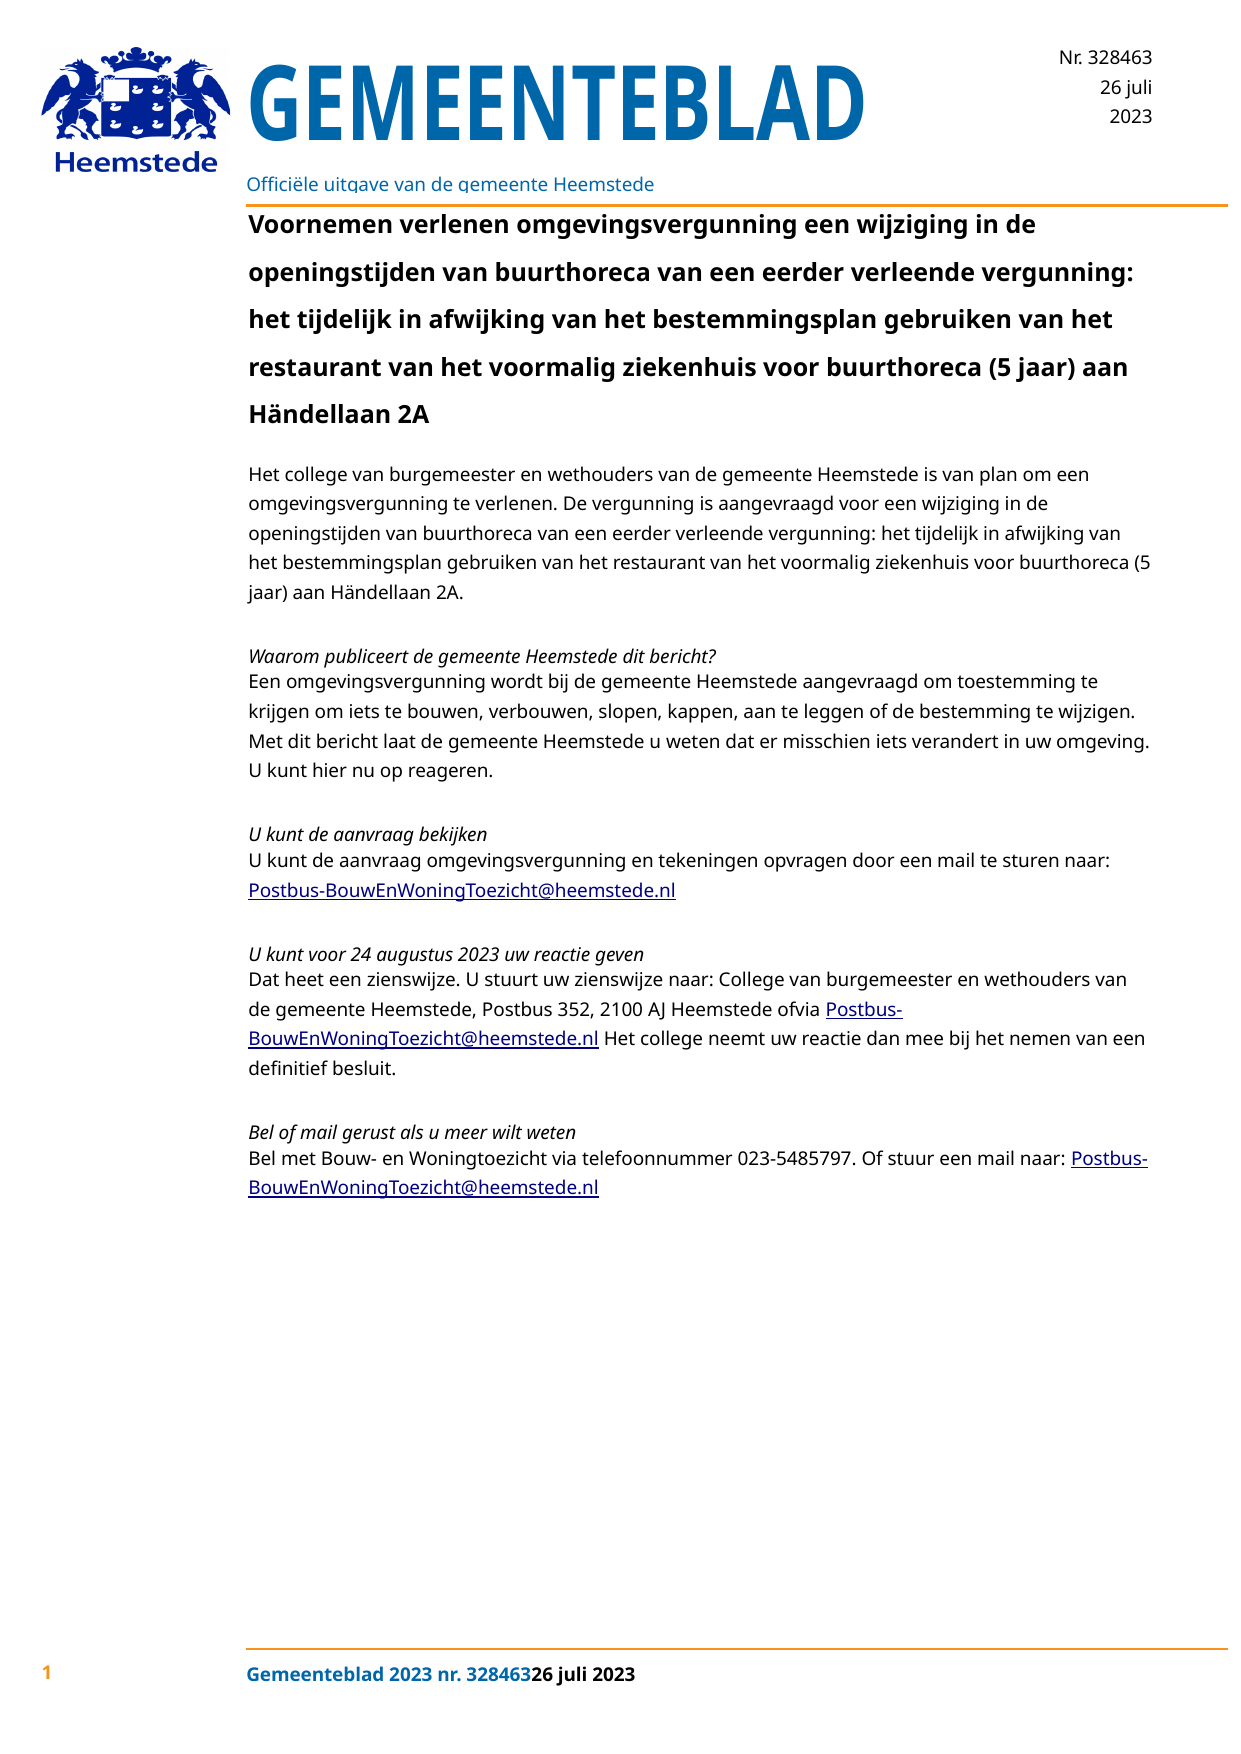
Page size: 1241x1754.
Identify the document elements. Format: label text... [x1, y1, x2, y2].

text Bel of mail gerust als u meer wilt weten [248, 1119, 1152, 1145]
text U kunt de aanvraag omgevingsvergunning en tekeningen opvragen door een mail te sturen naar: Postbus-BouwEnWoningToezicht@heemstede.nl [248, 847, 1152, 902]
text U kunt voor 24 augustus 2023 uw reactie geven [248, 941, 1152, 966]
text Waarom publiceert de gemeente Heemstede dit bericht? [248, 643, 1152, 669]
text Het college van burgemeester en wethouders van de gemeente Heemstede is van plan om een omgevingsvergunning te verlenen. De vergunning is aangevraagd voor een wijziging in de openingstijden van buurthoreca van een eerder verleende vergunning: het tijdelijk in afwijking van het bestemmingsplan gebruiken van het restaurant van het voormalig ziekenhuis voor buurthoreca (5 jaar) aan Händellaan 2A. [248, 461, 1152, 605]
text Dat heet een zienswijze. U stuurt uw zienswijze naar: College van burgemeester en wethouders van de gemeente Heemstede, Postbus 352, 2100 AJ Heemstede ofvia Postbus-BouwEnWoningToezicht@heemstede.nl Het college neemt uw reactie dan mee bij het nemen van een definitief besluit. [248, 966, 1152, 1081]
text Bel met Bouw- en Woningtoezicht via telefoonnummer 023-5485797. Of stuur een mail naar: Postbus-BouwEnWoningToezicht@heemstede.nl [248, 1145, 1152, 1200]
text U kunt de aanvraag bekijken [248, 821, 1152, 847]
text Een omgevingsvergunning wordt bij de gemeente Heemstede aangevraagd om toestemming te krijgen om iets te bouwen, verbouwen, slopen, kappen, aan te leggen of de bestemming te wijzigen. Met dit bericht laat de gemeente Heemstede u weten dat er misschien iets verandert in uw omgeving. U kunt hier nu op reageren. [248, 669, 1152, 783]
picture [41, 47, 231, 172]
text Voornemen verlenen omgevingsvergunning een wijziging in de openingstijden van buurthoreca van een eerder verleende vergunning: het tijdelijk in afwijking van het bestemmingsplan gebruiken van het restaurant van het voormalig ziekenhuis voor buurthoreca (5 jaar) aan Händellaan 2A [248, 207, 1152, 431]
